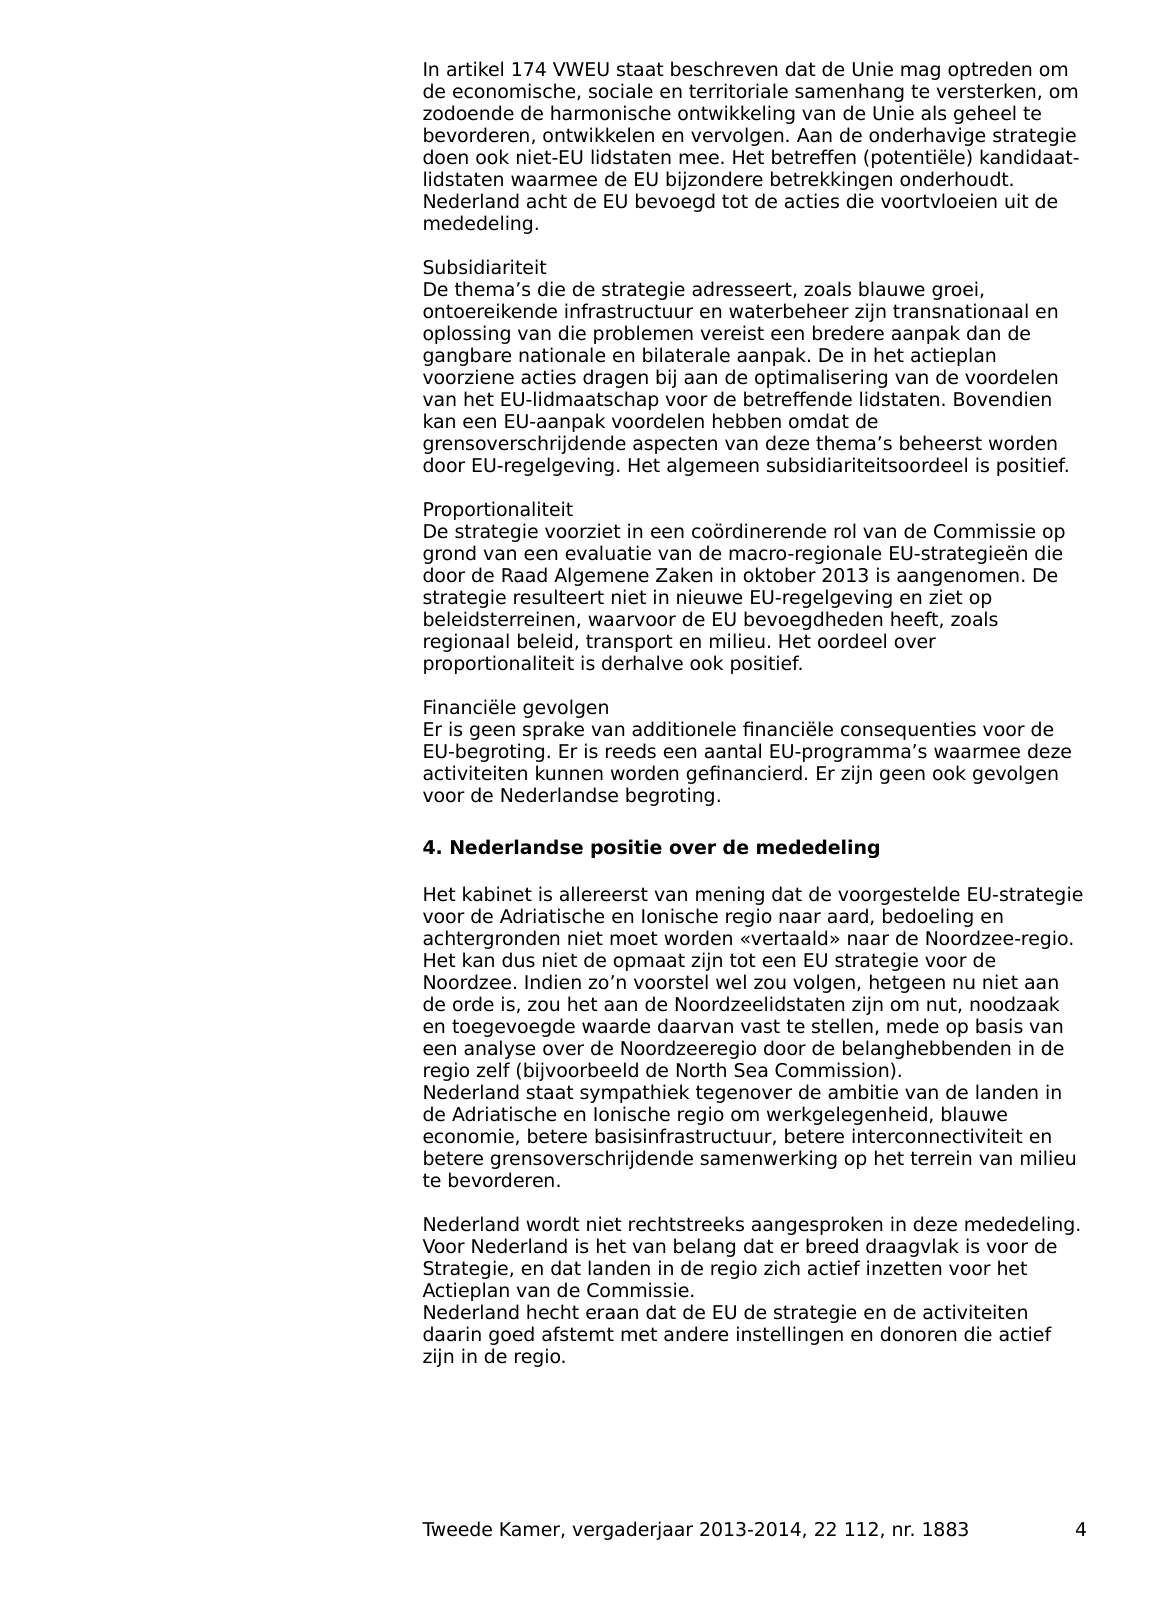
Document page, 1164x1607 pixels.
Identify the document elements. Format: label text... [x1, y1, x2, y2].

text Er is geen sprake van additionele financiële consequenties voor de EU-begroting. Er is reeds een aantal EU-programma’s waarmee deze activiteiten kunnen worden gefinancierd. Er zijn geen ook gevolgen voor de Nederlandse begroting. [422, 719, 1087, 807]
text Subsidiariteit [422, 257, 1087, 279]
text Het kabinet is allereerst van mening dat de voorgestelde EU-strategie voor de Adriatische en Ionische regio naar aard, bedoeling en achtergronden niet moet worden «vertaald» naar de Noordzee-regio. Het kan dus niet de opmaat zijn tot een EU strategie voor de Noordzee. Indien zo’n voorstel wel zou volgen, hetgeen nu niet aan de orde is, zou het aan de Noordzeelidstaten zijn om nut, noodzaak en toegevoegde waarde daarvan vast te stellen, mede op basis van een analyse over de Noordzeeregio door de belanghebbenden in de regio zelf (bijvoorbeeld de North Sea Commission). [422, 884, 1087, 1082]
text Financiële gevolgen [422, 697, 1087, 719]
text Nederland wordt niet rechtstreeks aangesproken in deze mededeling. Voor Nederland is het van belang dat er breed draagvlak is voor de Strategie, en dat landen in de regio zich actief inzetten voor het Actieplan van de Commissie. [422, 1214, 1087, 1302]
text De thema’s die de strategie adresseert, zoals blauwe groei, ontoereikende infrastructuur en waterbeheer zijn transnationaal en oplossing van die problemen vereist een bredere aanpak dan de gangbare nationale en bilaterale aanpak. De in het actieplan voorziene acties dragen bij aan de optimalisering van de voordelen van het EU-lidmaatschap voor de betreffende lidstaten. Bovendien kan een EU-aanpak voordelen hebben omdat de grensoverschrijdende aspecten van deze thema’s beheerst worden door EU-regelgeving. Het algemeen subsidiariteitsoordeel is positief. [422, 279, 1087, 477]
text In artikel 174 VWEU staat beschreven dat de Unie mag optreden om de economische, sociale en territoriale samenhang te versterken, om zodoende de harmonische ontwikkeling van de Unie als geheel te bevorderen, ontwikkelen en vervolgen. Aan de onderhavige strategie doen ook niet-EU lidstaten mee. Het betreffen (potentiële) kandidaat-lidstaten waarmee de EU bijzondere betrekkingen onderhoudt. Nederland acht de EU bevoegd tot de acties die voortvloeien uit de mededeling. [422, 59, 1087, 235]
text Nederland hecht eraan dat de EU de strategie en de activiteiten daarin goed afstemt met andere instellingen en donoren die actief zijn in de regio. [422, 1302, 1087, 1368]
subtitle 4. Nederlandse positie over de mededeling [422, 837, 1087, 859]
text De strategie voorziet in een coördinerende rol van de Commissie op grond van een evaluatie van de macro-regionale EU-strategieën die door de Raad Algemene Zaken in oktober 2013 is aangenomen. De strategie resulteert niet in nieuwe EU-regelgeving en ziet op beleidsterreinen, waarvoor de EU bevoegdheden heeft, zoals regionaal beleid, transport en milieu. Het oordeel over proportionaliteit is derhalve ook positief. [422, 521, 1087, 675]
text Proportionaliteit [422, 499, 1087, 521]
text Nederland staat sympathiek tegenover de ambitie van de landen in de Adriatische en Ionische regio om werkgelegenheid, blauwe economie, betere basisinfrastructuur, betere interconnectiviteit en betere grensoverschrijdende samenwerking op het terrein van milieu te bevorderen. [422, 1082, 1087, 1192]
